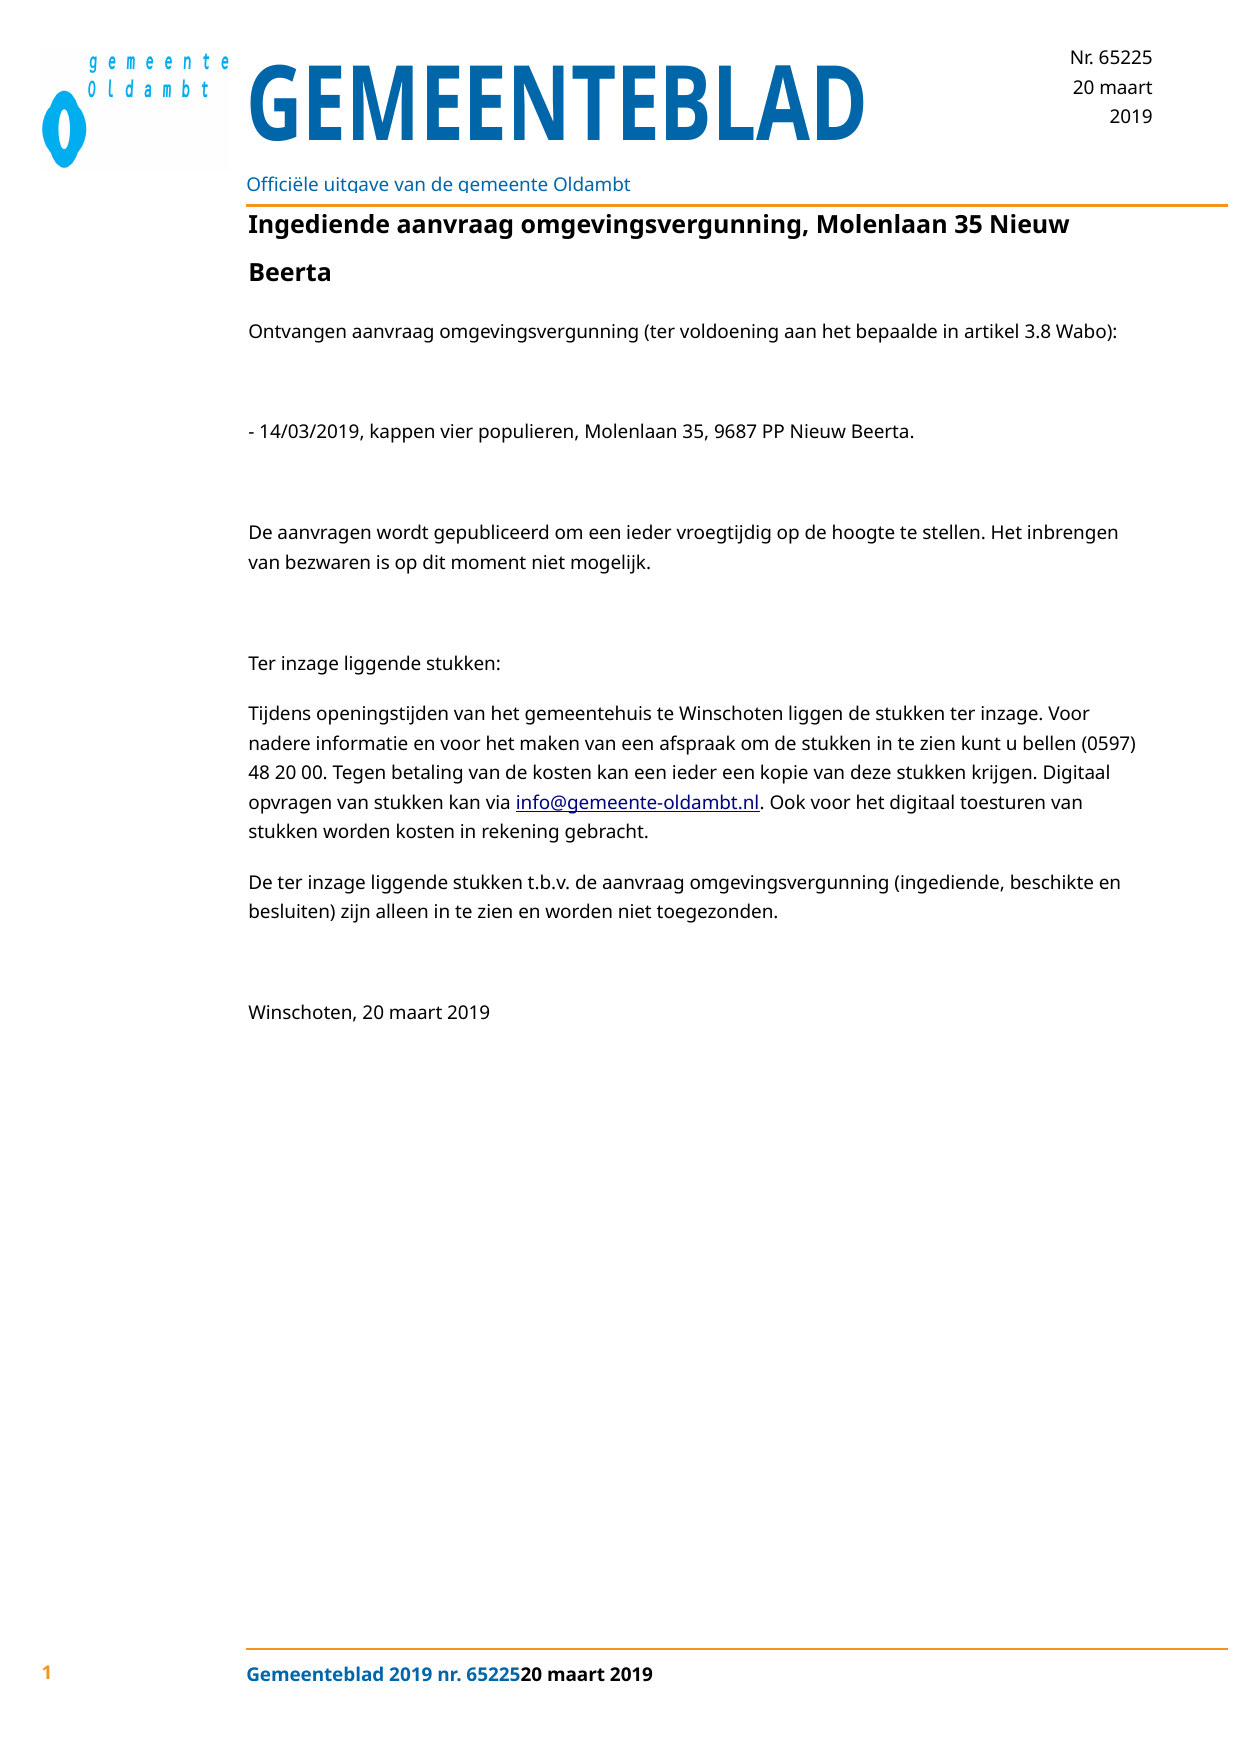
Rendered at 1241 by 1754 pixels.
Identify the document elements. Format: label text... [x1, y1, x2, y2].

text Winschoten, 20 maart 2019 [248, 999, 1152, 1025]
text Tijdens openingstijden van het gemeentehuis te Winschoten liggen de stukken ter inzage. Voor nadere informatie en voor het maken van een afspraak om de stukken in te zien kunt u bellen (0597) 48 20 00. Tegen betaling van de kosten kan een ieder een kopie van deze stukken krijgen. Digitaal opvragen van stukken kan via info@gemeente-oldambt.nl. Ook voor het digitaal toesturen van stukken worden kosten in rekening gebracht. [248, 700, 1152, 844]
text Ingediende aanvraag omgevingsvergunning, Molenlaan 35 Nieuw Beerta [248, 207, 1152, 288]
text Ontvangen aanvraag omgevingsvergunning (ter voldoening aan het bepaalde in artikel 3.8 Wabo): [248, 318, 1152, 344]
text De ter inzage liggende stukken t.b.v. de aanvraag omgevingsvergunning (ingediende, beschikte en besluiten) zijn alleen in te zien en worden niet toegezonden. [248, 869, 1152, 924]
text Ter inzage liggende stukken: [248, 650, 1152, 676]
picture [41, 47, 231, 172]
text De aanvragen wordt gepubliceerd om een ieder vroegtijdig op de hoogte te stellen. Het inbrengen van bezwaren is op dit moment niet mogelijk. [248, 519, 1152, 575]
text - 14/03/2019, kappen vier populieren, Molenlaan 35, 9687 PP Nieuw Beerta. [248, 419, 1152, 444]
